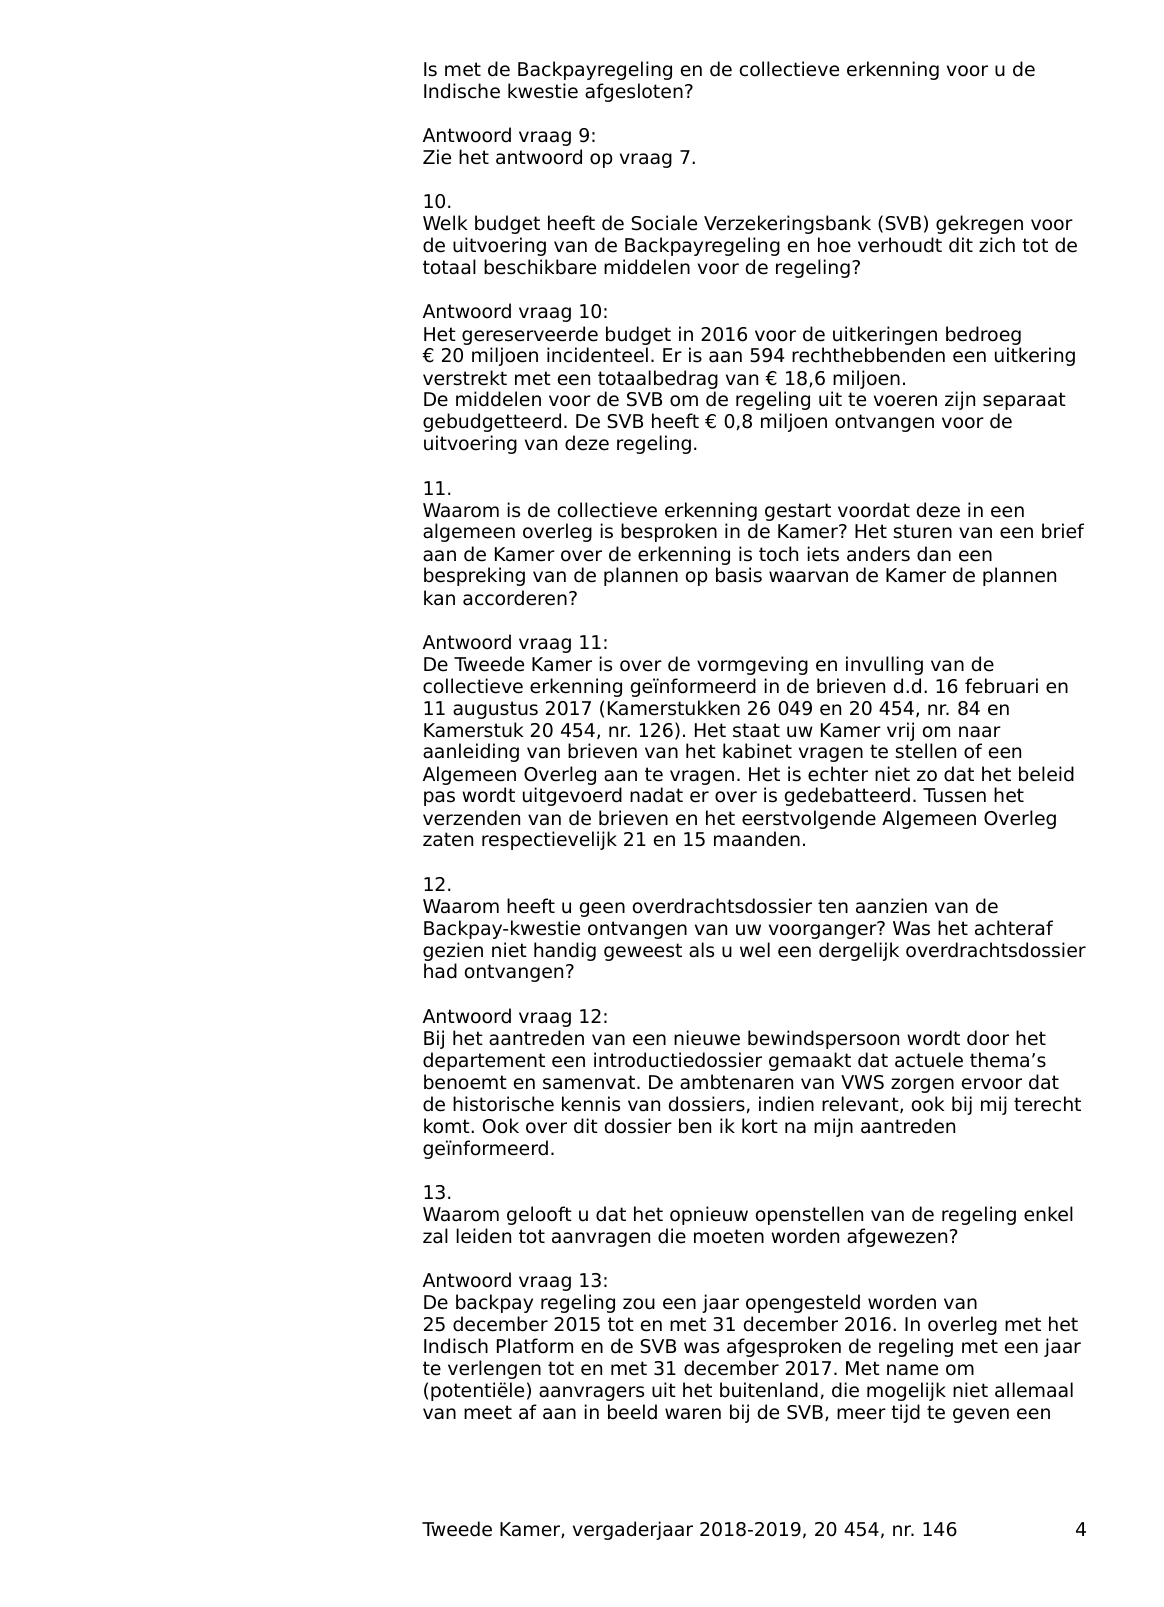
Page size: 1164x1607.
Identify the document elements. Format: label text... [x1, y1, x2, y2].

text Zie het antwoord op vraag 7. [422, 147, 1087, 169]
text 11. [422, 477, 1087, 499]
text Waarom gelooft u dat het opnieuw openstellen van de regeling enkel zal leiden tot aanvragen die moeten worden afgewezen? [422, 1204, 1087, 1248]
text Welk budget heeft de Sociale Verzekeringsbank (SVB) gekregen voor de uitvoering van de Backpayregeling en hoe verhoudt dit zich tot de totaal beschikbare middelen voor de regeling? [422, 213, 1087, 279]
text Antwoord vraag 9: [422, 125, 1087, 147]
text 13. [422, 1182, 1087, 1204]
text Is met de Backpayregeling en de collectieve erkenning voor u de Indische kwestie afgesloten? [422, 59, 1087, 103]
text Antwoord vraag 13: [422, 1270, 1087, 1292]
text Waarom heeft u geen overdrachtsdossier ten aanzien van de Backpay-kwestie ontvangen van uw voorganger? Was het achteraf gezien niet handig geweest als u wel een dergelijk overdrachtsdossier had ontvangen? [422, 896, 1087, 983]
text 10. [422, 191, 1087, 213]
text Bij het aantreden van een nieuwe bewindspersoon wordt door het departement een introductiedossier gemaakt dat actuele thema’s benoemt en samenvat. De ambtenaren van VWS zorgen ervoor dat de historische kennis van dossiers, indien relevant, ook bij mij terecht komt. Ook over dit dossier ben ik kort na mijn aantreden geïnformeerd. [422, 1028, 1087, 1159]
text Antwoord vraag 12: [422, 1006, 1087, 1028]
text Het gereserveerde budget in 2016 voor de uitkeringen bedroeg € 20 miljoen incidenteel. Er is aan 594 rechthebbenden een uitkering verstrekt met een totaalbedrag van € 18,6 miljoen. [422, 323, 1087, 389]
text Antwoord vraag 11: [422, 632, 1087, 653]
text Antwoord vraag 10: [422, 301, 1087, 323]
text 12. [422, 873, 1087, 896]
text De backpay regeling zou een jaar opengesteld worden van 25 december 2015 tot en met 31 december 2016. In overleg met het Indisch Platform en de SVB was afgesproken de regeling met een jaar te verlengen tot en met 31 december 2017. Met name om (potentiële) aanvragers uit het buitenland, die mogelijk niet allemaal van meet af aan in beeld waren bij de SVB, meer tijd te geven een [422, 1292, 1087, 1424]
text Waarom is de collectieve erkenning gestart voordat deze in een algemeen overleg is besproken in de Kamer? Het sturen van een brief aan de Kamer over de erkenning is toch iets anders dan een bespreking van de plannen op basis waarvan de Kamer de plannen kan accorderen? [422, 499, 1087, 609]
text De Tweede Kamer is over de vormgeving en invulling van de collectieve erkenning geïnformeerd in de brieven d.d. 16 februari en 11 augustus 2017 (Kamerstukken 26 049 en 20 454, nr. 84 en Kamerstuk 20 454, nr. 126). Het staat uw Kamer vrij om naar aanleiding van brieven van het kabinet vragen te stellen of een Algemeen Overleg aan te vragen. Het is echter niet zo dat het beleid pas wordt uitgevoerd nadat er over is gedebatteerd. Tussen het verzenden van de brieven en het eerstvolgende Algemeen Overleg zaten respectievelijk 21 en 15 maanden. [422, 653, 1087, 851]
text De middelen voor de SVB om de regeling uit te voeren zijn separaat gebudgetteerd. De SVB heeft € 0,8 miljoen ontvangen voor de uitvoering van deze regeling. [422, 389, 1087, 455]
